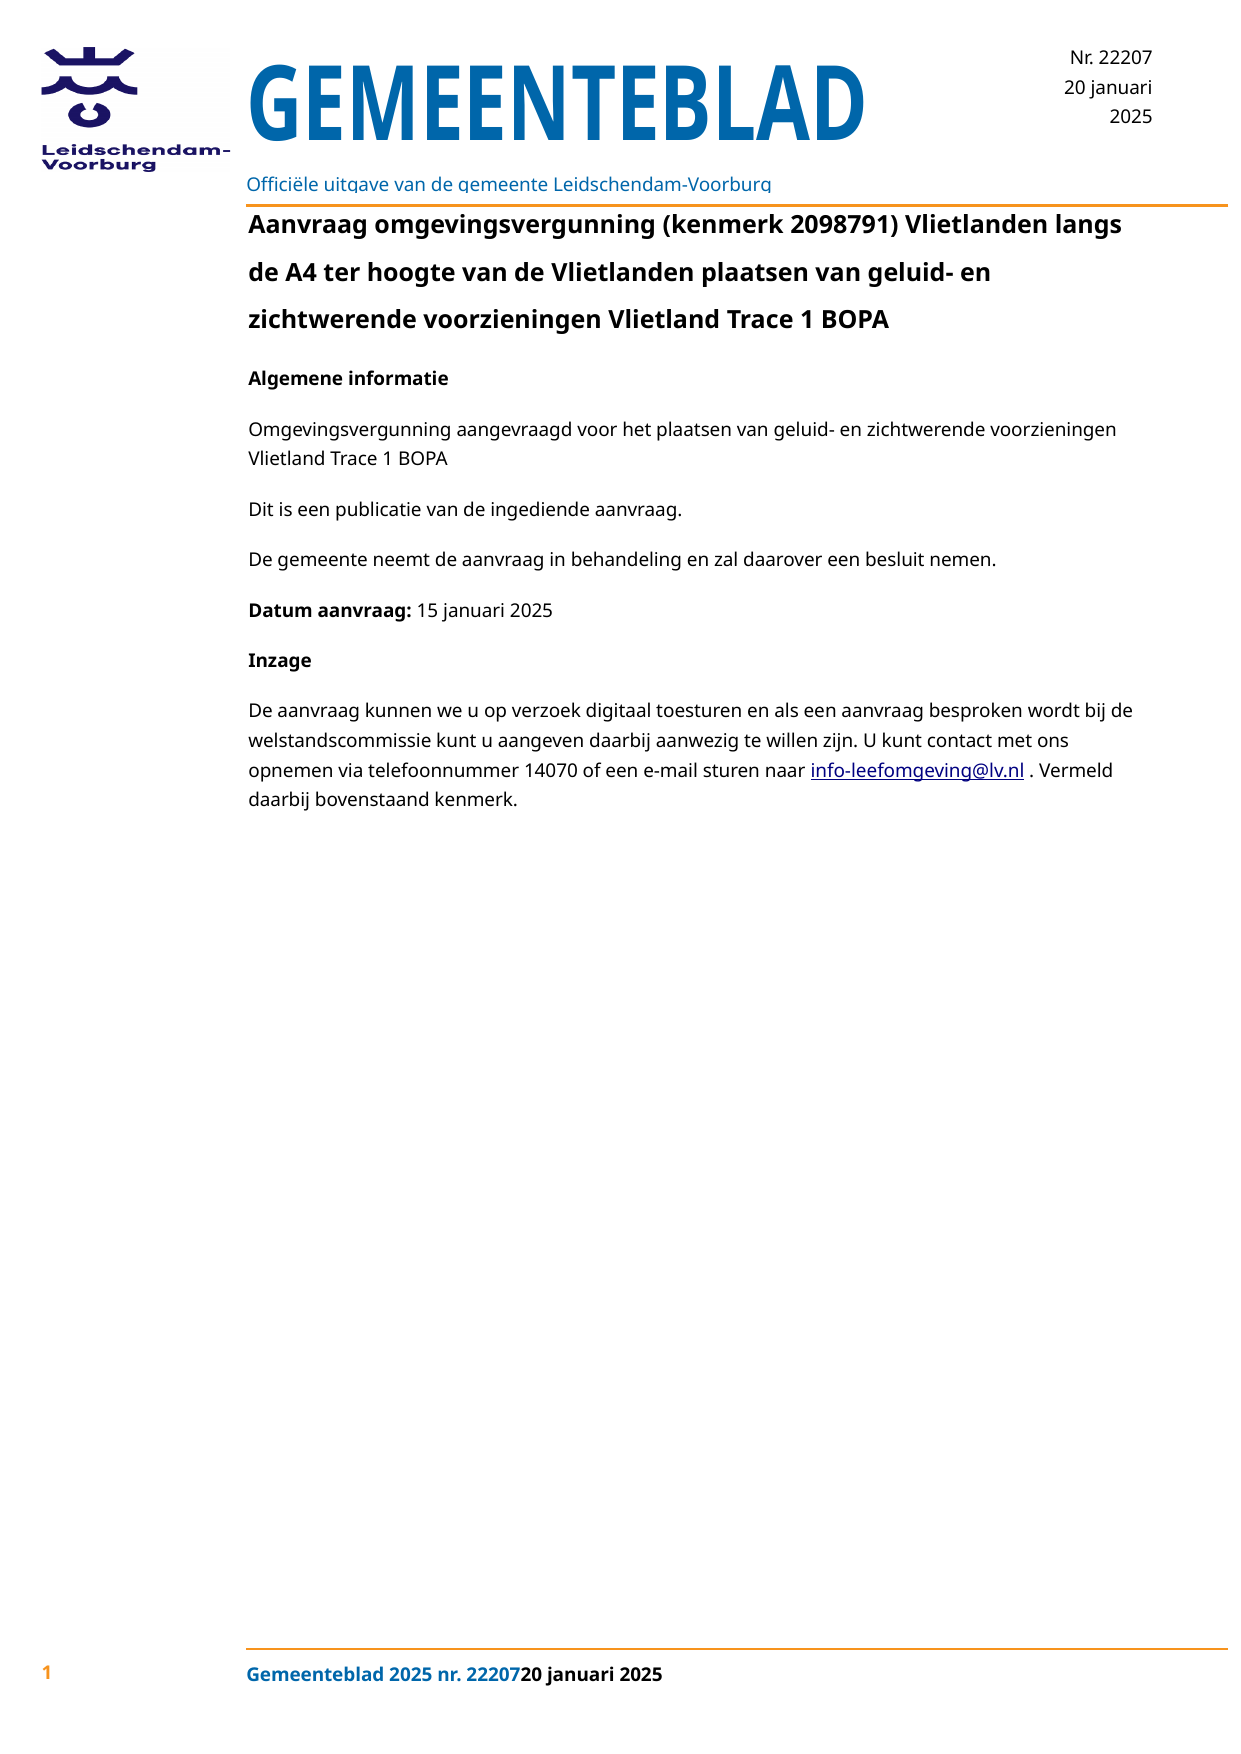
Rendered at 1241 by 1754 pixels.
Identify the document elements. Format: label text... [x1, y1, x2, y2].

text Omgevingsvergunning aangevraagd voor het plaatsen van geluid- en zichtwerende voorzieningen Vlietland Trace 1 BOPA [248, 416, 1152, 471]
text Dit is een publicatie van de ingediende aanvraag. [248, 496, 1152, 522]
text De gemeente neemt de aanvraag in behandeling en zal daarover een besluit nemen. [248, 546, 1152, 572]
text Datum aanvraag: 15 januari 2025 [248, 597, 1152, 622]
picture [41, 47, 231, 172]
text De aanvraag kunnen we u op verzoek digitaal toesturen en als een aanvraag besproken wordt bij de welstandscommissie kunt u aangeven daarbij aanwezig te willen zijn. U kunt contact met ons opnemen via telefoonnummer 14070 of een e-mail sturen naar info-leefomgeving@lv.nl . Vermeld daarbij bovenstaand kenmerk. [248, 698, 1152, 812]
text Aanvraag omgevingsvergunning (kenmerk 2098791) Vlietlanden langs de A4 ter hoogte van de Vlietlanden plaatsen van geluid- en zichtwerende voorzieningen Vlietland Trace 1 BOPA [248, 207, 1152, 336]
text Inzage [248, 647, 1152, 673]
text Algemene informatie [248, 366, 1152, 391]
